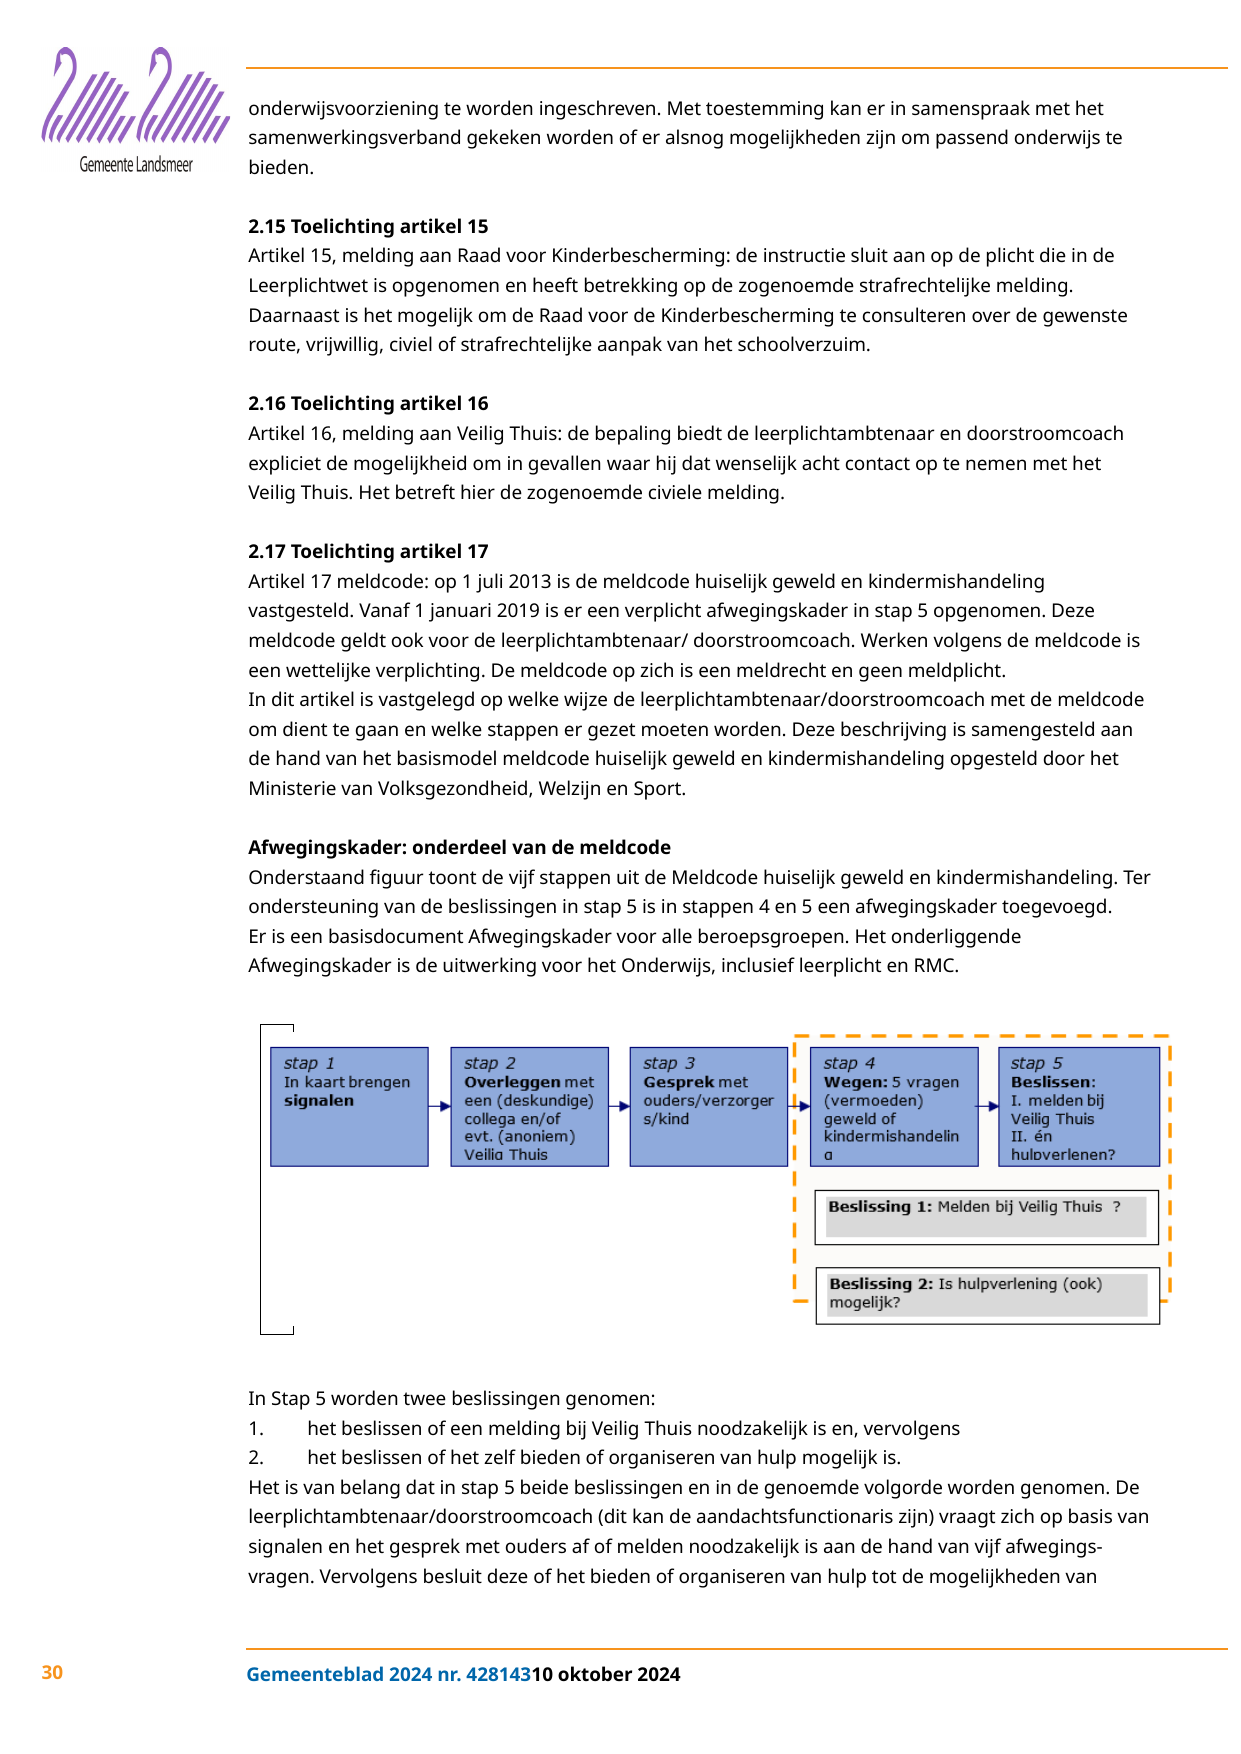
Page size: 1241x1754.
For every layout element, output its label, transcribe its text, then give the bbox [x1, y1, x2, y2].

text Afwegingskader: onderdeel van de meldcode [248, 834, 1152, 860]
text Onderstaand figuur toont de vijf stappen uit de Meldcode huiselijk geweld en kindermishandeling. Ter ondersteuning van de beslissingen in stap 5 is in stappen 4 en 5 een afwegingskader toegevoegd. [248, 864, 1152, 919]
text 2.17 Toelichting artikel 17 [248, 538, 1152, 564]
text Er is een basisdocument Afwegingskader voor alle beroepsgroepen. Het onderliggende Afwegingskader is de uitwerking voor het Onderwijs, inclusief leerplicht en RMC. [248, 923, 1152, 978]
list het beslissen of een melding bij Veilig Thuis noodzakelijk is en, vervolgens [248, 1415, 1152, 1441]
text 2.15 Toelichting artikel 15 [248, 213, 1152, 239]
list het beslissen of het zelf bieden of organiseren van hulp mogelijk is. [248, 1444, 1152, 1470]
text Artikel 17 meldcode: op 1 juli 2013 is de meldcode huiselijk geweld en kindermishandeling vastgesteld. Vanaf 1 januari 2019 is er een verplicht afwegingskader in stap 5 opgenomen. Deze meldcode geldt ook voor de leerplichtambtenaar/ doorstroomcoach. Werken volgens de meldcode is een wettelijke verplichting. De meldcode op zich is een meldrecht en geen meldplicht. [248, 568, 1152, 683]
picture [268, 1032, 1173, 1326]
text Artikel 15, melding aan Raad voor Kinderbescherming: de instructie sluit aan op de plicht die in de Leerplichtwet is opgenomen en heeft betrekking op de zogenoemde strafrechtelijke melding. Daarnaast is het mogelijk om de Raad voor de Kinderbescherming te consulteren over de gewenste route, vrijwillig, civiel of strafrechtelijke aanpak van het schoolverzuim. [248, 243, 1152, 357]
text Het is van belang dat in stap 5 beide beslissingen en in de genoemde volgorde worden genomen. De leerplichtambtenaar/doorstroomcoach (dit kan de aandachtsfunctionaris zijn) vraagt zich op basis van signalen en het gesprek met ouders af of melden noodzakelijk is aan de hand van vijf afwegings-vragen. Vervolgens besluit deze of het bieden of organiseren van hulp tot de mogelijkheden van [248, 1474, 1152, 1588]
text Artikel 16, melding aan Veilig Thuis: de bepaling biedt de leerplichtambtenaar en doorstroomcoach expliciet de mogelijkheid om in gevallen waar hij dat wenselijk acht contact op te nemen met het Veilig Thuis. Het betreft hier de zogenoemde civiele melding. [248, 420, 1152, 505]
text In Stap 5 worden twee beslissingen genomen: [248, 1385, 1152, 1411]
text onderwijsvoorziening te worden ingeschreven. Met toestemming kan er in samenspraak met het samenwerkingsverband gekeken worden of er alsnog mogelijkheden zijn om passend onderwijs te bieden. [248, 95, 1152, 180]
text In dit artikel is vastgelegd op welke wijze de leerplichtambtenaar/doorstroomcoach met de meldcode om dient te gaan en welke stappen er gezet moeten worden. Deze beschrijving is samengesteld aan de hand van het basismodel meldcode huiselijk geweld en kindermishandeling opgesteld door het Ministerie van Volksgezondheid, Welzijn en Sport. [248, 686, 1152, 801]
text 2.16 Toelichting artikel 16 [248, 391, 1152, 416]
picture [41, 47, 231, 172]
